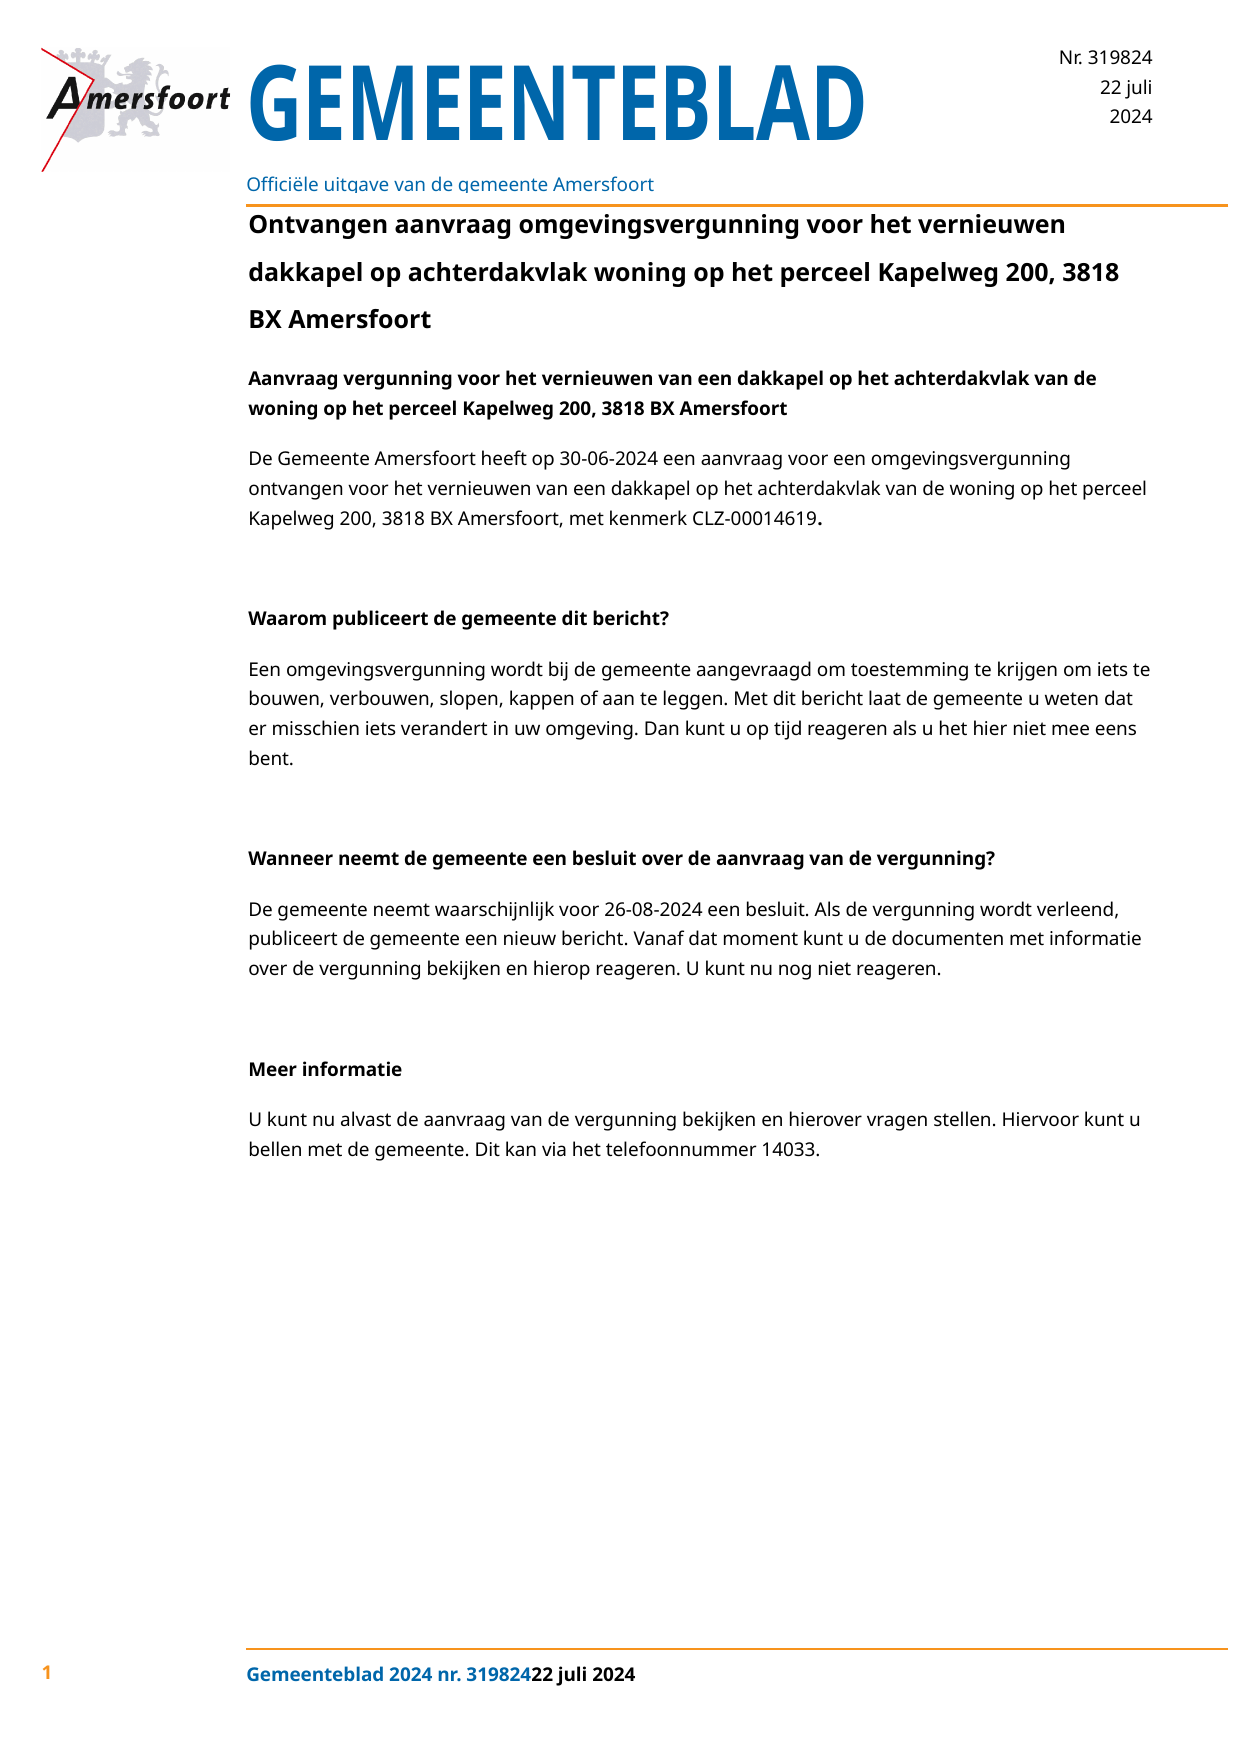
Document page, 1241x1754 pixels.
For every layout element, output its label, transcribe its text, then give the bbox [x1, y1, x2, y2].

picture [41, 47, 231, 172]
text Ontvangen aanvraag omgevingsvergunning voor het vernieuwen dakkapel op achterdakvlak woning op het perceel Kapelweg 200, 3818 BX Amersfoort [248, 207, 1152, 336]
text De Gemeente Amersfoort heeft op 30-06-2024 een aanvraag voor een omgevingsvergunning ontvangen voor het vernieuwen van een dakkapel op het achterdakvlak van de woning op het perceel Kapelweg 200, 3818 BX Amersfoort, met kenmerk CLZ-00014619. [248, 446, 1152, 530]
text Aanvraag vergunning voor het vernieuwen van een dakkapel op het achterdakvlak van de woning op het perceel Kapelweg 200, 3818 BX Amersfoort [248, 366, 1152, 421]
text Een omgevingsvergunning wordt bij de gemeente aangevraagd om toestemming te krijgen om iets te bouwen, verbouwen, slopen, kappen of aan te leggen. Met dit bericht laat de gemeente u weten dat er misschien iets verandert in uw omgeving. Dan kunt u op tijd reageren als u het hier niet mee eens bent. [248, 656, 1152, 770]
text U kunt nu alvast de aanvraag van de vergunning bekijken en hierover vragen stellen. Hiervoor kunt u bellen met de gemeente. Dit kan via het telefoonnummer 14033. [248, 1106, 1152, 1162]
text Wanneer neemt de gemeente een besluit over de aanvraag van de vergunning? [248, 846, 1152, 871]
text Meer informatie [248, 1056, 1152, 1082]
text Waarom publiceert de gemeente dit bericht? [248, 606, 1152, 631]
text De gemeente neemt waarschijnlijk voor 26-08-2024 een besluit. Als de vergunning wordt verleend, publiceert de gemeente een nieuw bericht. Vanaf dat moment kunt u de documenten met informatie over de vergunning bekijken en hierop reageren. U kunt nu nog niet reageren. [248, 896, 1152, 981]
